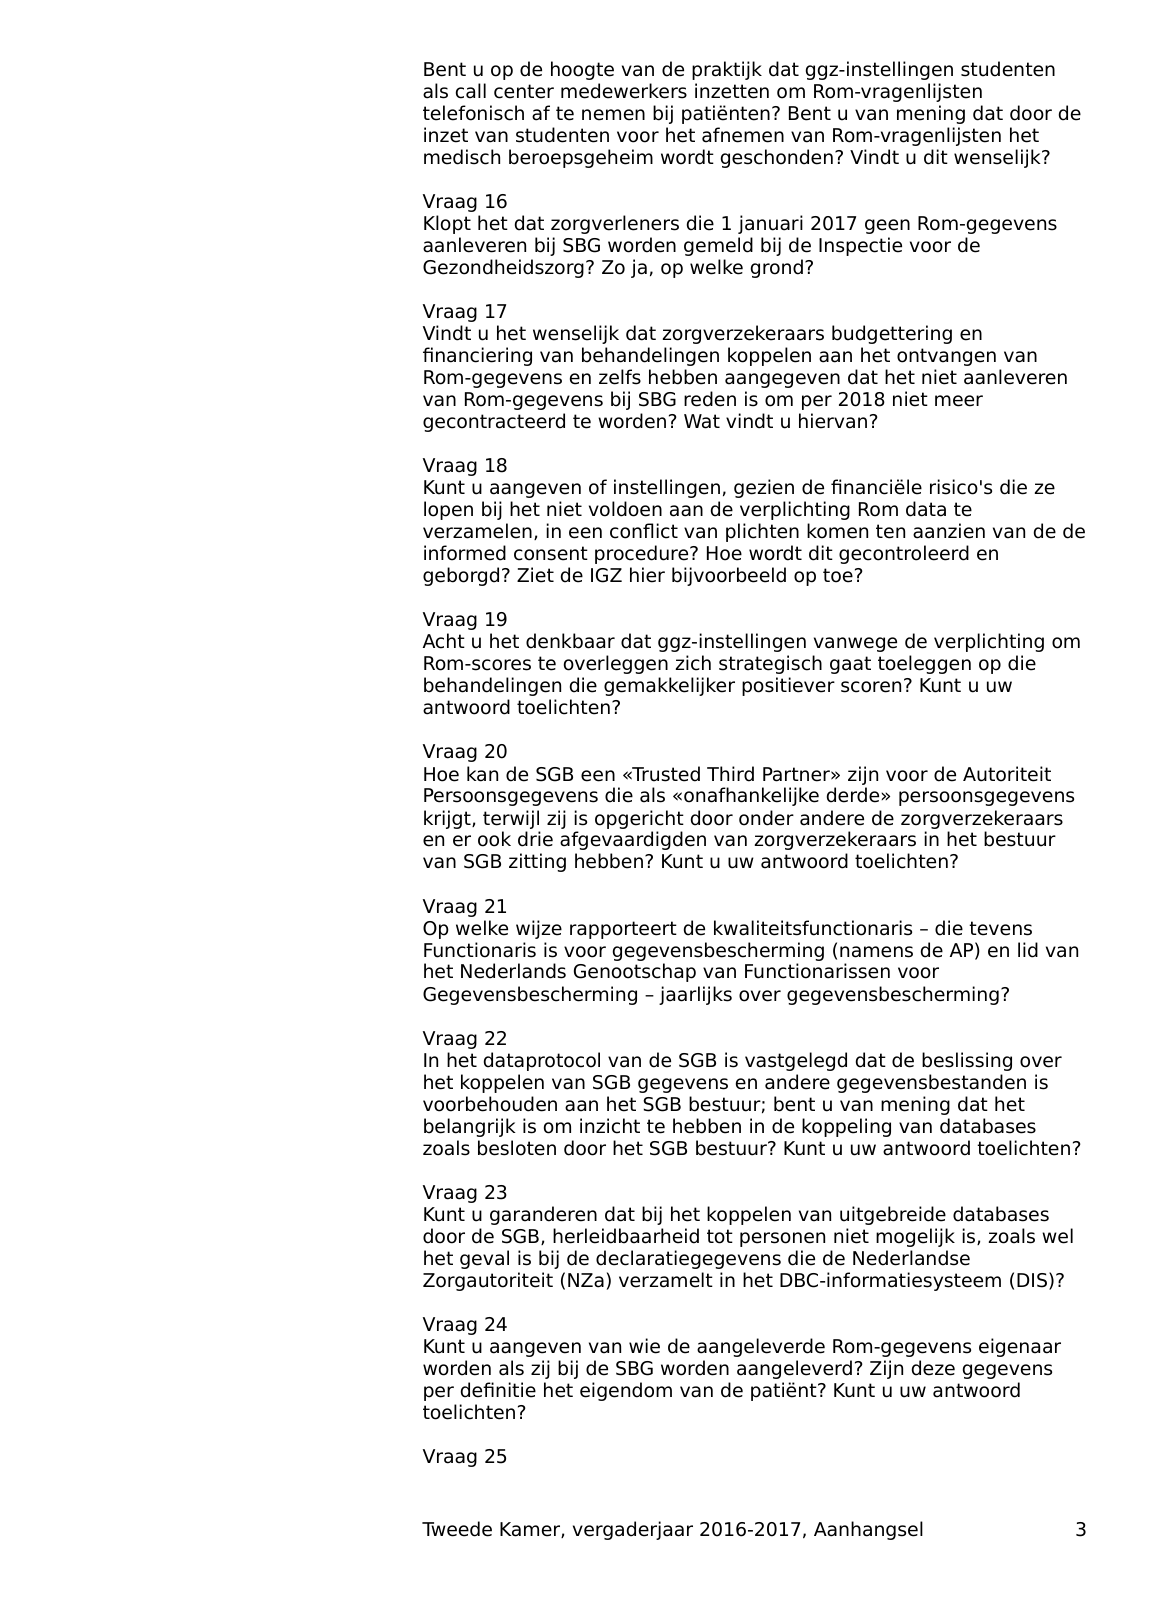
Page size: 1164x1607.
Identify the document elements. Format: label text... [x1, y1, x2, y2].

text Vindt u het wenselijk dat zorgverzekeraars budgettering en financiering van behandelingen koppelen aan het ontvangen van Rom-gegevens en zelfs hebben aangegeven dat het niet aanleveren van Rom-gegevens bij SBG reden is om per 2018 niet meer gecontracteerd te worden? Wat vindt u hiervan? [422, 323, 1087, 433]
text In het dataprotocol van de SGB is vastgelegd dat de beslissing over het koppelen van SGB gegevens en andere gegevensbestanden is voorbehouden aan het SGB bestuur; bent u van mening dat het belangrijk is om inzicht te hebben in de koppeling van databases zoals besloten door het SGB bestuur? Kunt u uw antwoord toelichten? [422, 1049, 1087, 1159]
text Kunt u aangeven van wie de aangeleverde Rom-gegevens eigenaar worden als zij bij de SBG worden aangeleverd? Zijn deze gegevens per definitie het eigendom van de patiënt? Kunt u uw antwoord toelichten? [422, 1336, 1087, 1424]
text Vraag 16 [422, 191, 1087, 213]
text Bent u op de hoogte van de praktijk dat ggz-instellingen studenten als call center medewerkers inzetten om Rom-vragenlijsten telefonisch af te nemen bij patiënten? Bent u van mening dat door de inzet van studenten voor het afnemen van Rom-vragenlijsten het medisch beroepsgeheim wordt geschonden? Vindt u dit wenselijk? [422, 59, 1087, 169]
text Kunt u aangeven of instellingen, gezien de financiële risico's die ze lopen bij het niet voldoen aan de verplichting Rom data te verzamelen, in een conflict van plichten komen ten aanzien van de de informed consent procedure? Hoe wordt dit gecontroleerd en geborgd? Ziet de IGZ hier bijvoorbeeld op toe? [422, 477, 1087, 587]
text Kunt u garanderen dat bij het koppelen van uitgebreide databases door de SGB, herleidbaarheid tot personen niet mogelijk is, zoals wel het geval is bij de declaratiegegevens die de Nederlandse Zorgautoriteit (NZa) verzamelt in het DBC-informatiesysteem (DIS)? [422, 1204, 1087, 1292]
text Klopt het dat zorgverleners die 1 januari 2017 geen Rom-gegevens aanleveren bij SBG worden gemeld bij de Inspectie voor de Gezondheidszorg? Zo ja, op welke grond? [422, 213, 1087, 279]
text Vraag 19 [422, 609, 1087, 631]
text Vraag 24 [422, 1314, 1087, 1336]
text Vraag 22 [422, 1028, 1087, 1049]
text Vraag 17 [422, 301, 1087, 323]
text Vraag 20 [422, 741, 1087, 763]
text Vraag 21 [422, 896, 1087, 917]
text Op welke wijze rapporteert de kwaliteitsfunctionaris – die tevens Functionaris is voor gegevensbescherming (namens de AP) en lid van het Nederlands Genootschap van Functionarissen voor Gegevensbescherming – jaarlijks over gegevensbescherming? [422, 917, 1087, 1005]
text Vraag 23 [422, 1182, 1087, 1204]
text Acht u het denkbaar dat ggz-instellingen vanwege de verplichting om Rom-scores te overleggen zich strategisch gaat toeleggen op die behandelingen die gemakkelijker positiever scoren? Kunt u uw antwoord toelichten? [422, 631, 1087, 719]
text Hoe kan de SGB een «Trusted Third Partner» zijn voor de Autoriteit Persoonsgegevens die als «onafhankelijke derde» persoonsgegevens krijgt, terwijl zij is opgericht door onder andere de zorgverzekeraars en er ook drie afgevaardigden van zorgverzekeraars in het bestuur van SGB zitting hebben? Kunt u uw antwoord toelichten? [422, 763, 1087, 873]
text Vraag 18 [422, 455, 1087, 477]
text Vraag 25 [422, 1446, 1087, 1468]
